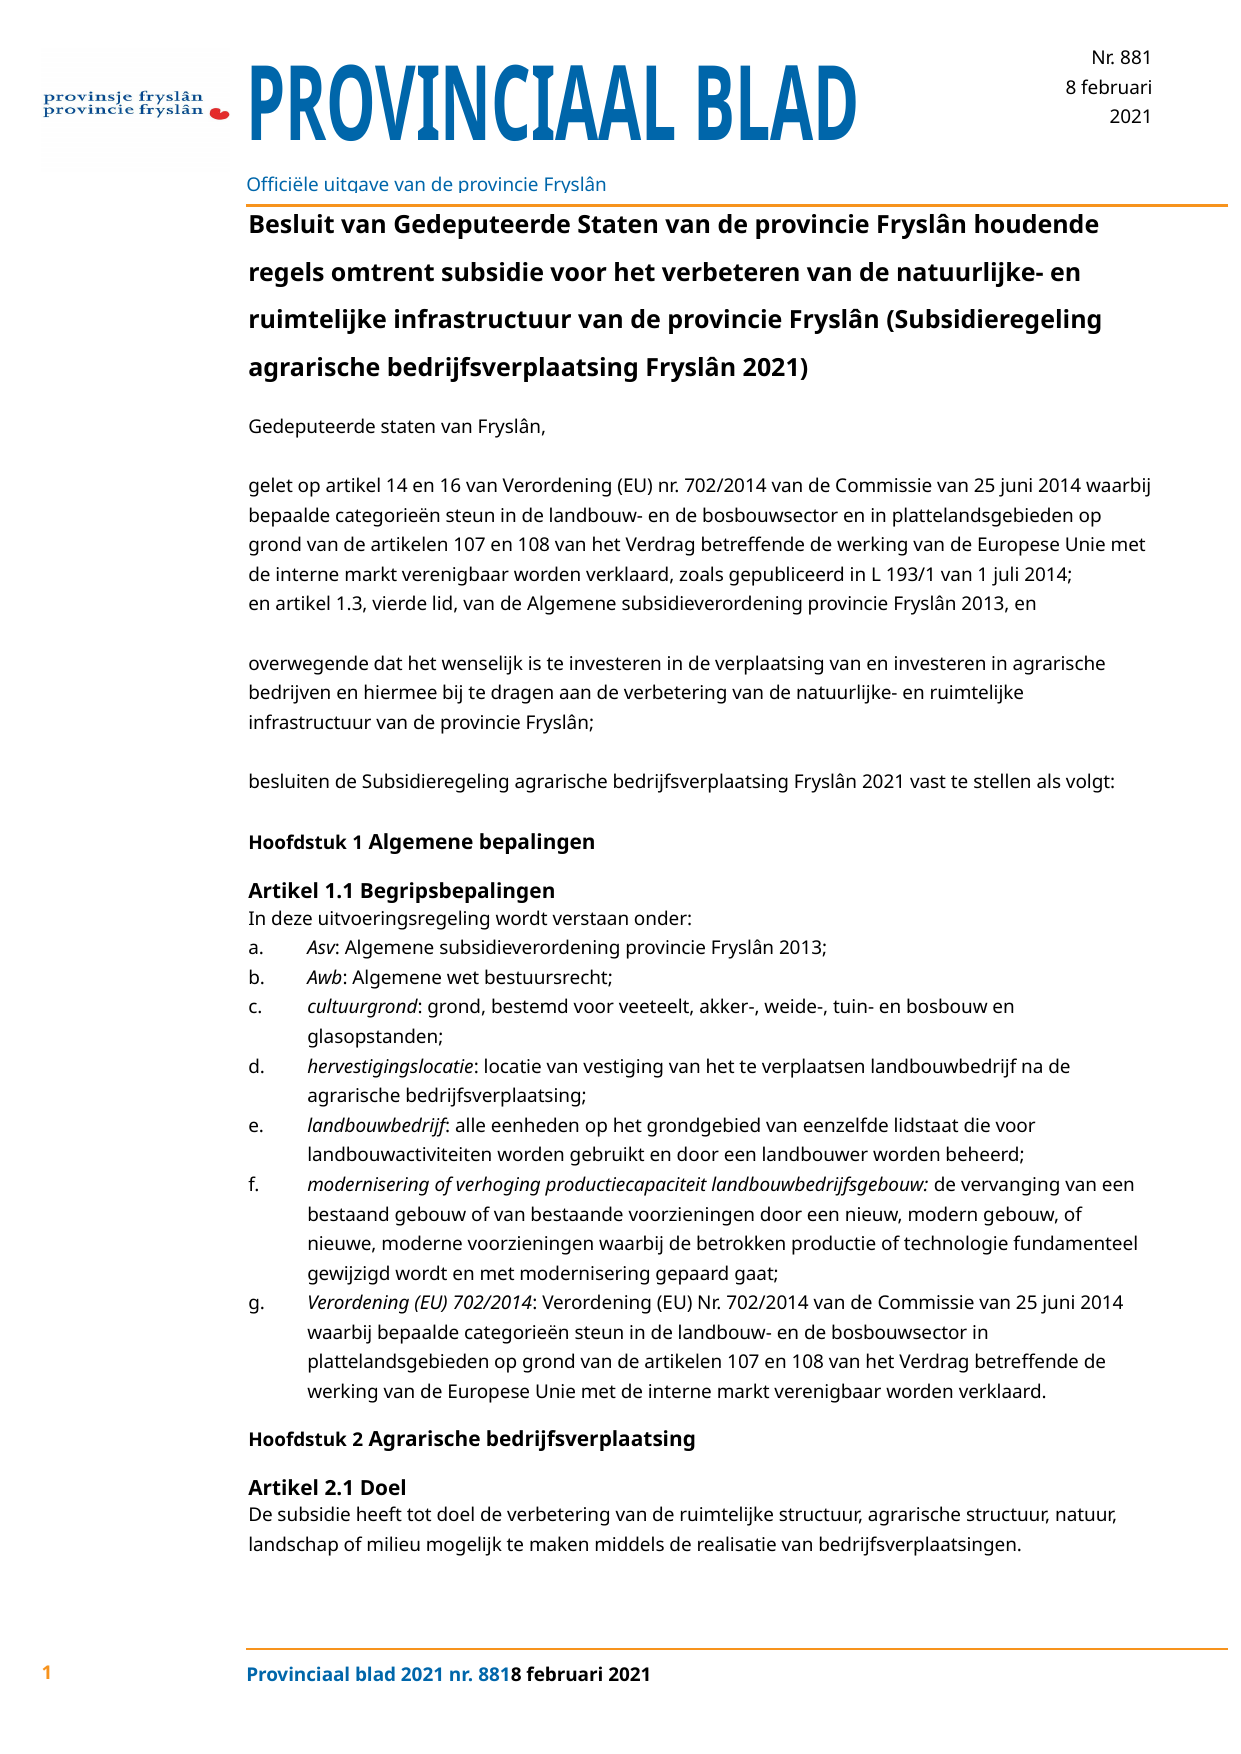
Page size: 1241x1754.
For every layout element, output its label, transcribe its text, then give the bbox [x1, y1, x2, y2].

text In deze uitvoeringsregeling wordt verstaan onder: [248, 905, 1152, 931]
list Awb: Algemene wet bestuursrecht; [248, 964, 1152, 990]
list Verordening (EU) 702/2014: Verordening (EU) Nr. 702/2014 van de Commissie van 25 juni 2014 waarbij bepaalde categorieën steun in de landbouw- en de bosbouwsector in plattelandsgebieden op grond van de artikelen 107 en 108 van het Verdrag betreffende de werking van de Europese Unie met de interne markt verenigbaar worden verklaard. [248, 1289, 1152, 1404]
text overwegende dat het wenselijk is te investeren in de verplaatsing van en investeren in agrarische bedrijven en hiermee bij te dragen aan de verbetering van de natuurlijke- en ruimtelijke infrastructuur van de provincie Fryslân; [248, 650, 1152, 735]
text Artikel 2.1 Doel [248, 1473, 1152, 1502]
text Gedeputeerde staten van Fryslân, [248, 413, 1152, 439]
text en artikel 1.3, vierde lid, van de Algemene subsidieverordening provincie Fryslân 2013, en [248, 591, 1152, 616]
text Hoofdstuk 1 Algemene bepalingen [248, 827, 1152, 856]
text De subsidie heeft tot doel de verbetering van de ruimtelijke structuur, agrarische structuur, natuur, landschap of milieu mogelijk te maken middels de realisatie van bedrijfsverplaatsingen. [248, 1502, 1152, 1557]
text Artikel 1.1 Begripsbepalingen [248, 877, 1152, 905]
text gelet op artikel 14 en 16 van Verordening (EU) nr. 702/2014 van de Commissie van 25 juni 2014 waarbij bepaalde categorieën steun in de landbouw- en de bosbouwsector en in plattelandsgebieden op grond van de artikelen 107 en 108 van het Verdrag betreffende de werking van de Europese Unie met de interne markt verenigbaar worden verklaard, zoals gepubliceerd in L 193/1 van 1 juli 2014; [248, 472, 1152, 587]
picture [41, 47, 231, 172]
text Hoofdstuk 2 Agrarische bedrijfsverplaatsing [248, 1424, 1152, 1452]
list modernisering of verhoging productiecapaciteit landbouwbedrijfsgebouw: de vervanging van een bestaand gebouw of van bestaande voorzieningen door een nieuw, modern gebouw, of nieuwe, moderne voorzieningen waarbij de betrokken productie of technologie fundamenteel gewijzigd wordt en met modernisering gepaard gaat; [248, 1171, 1152, 1286]
list Asv: Algemene subsidieverordening provincie Fryslân 2013; [248, 934, 1152, 960]
list landbouwbedrijf: alle eenheden op het grondgebied van eenzelfde lidstaat die voor landbouwactiviteiten worden gebruikt en door een landbouwer worden beheerd; [248, 1112, 1152, 1167]
text besluiten de Subsidieregeling agrarische bedrijfsverplaatsing Fryslân 2021 vast te stellen als volgt: [248, 768, 1152, 794]
list cultuurgrond: grond, bestemd voor veeteelt, akker-, weide-, tuin- en bosbouw en glasopstanden; [248, 994, 1152, 1049]
text Besluit van Gedeputeerde Staten van de provincie Fryslân houdende regels omtrent subsidie voor het verbeteren van de natuurlijke- en ruimtelijke infrastructuur van de provincie Fryslân (Subsidieregeling agrarische bedrijfsverplaatsing Fryslân 2021) [248, 207, 1152, 384]
list hervestigingslocatie: locatie van vestiging van het te verplaatsen landbouwbedrijf na de agrarische bedrijfsverplaatsing; [248, 1053, 1152, 1108]
